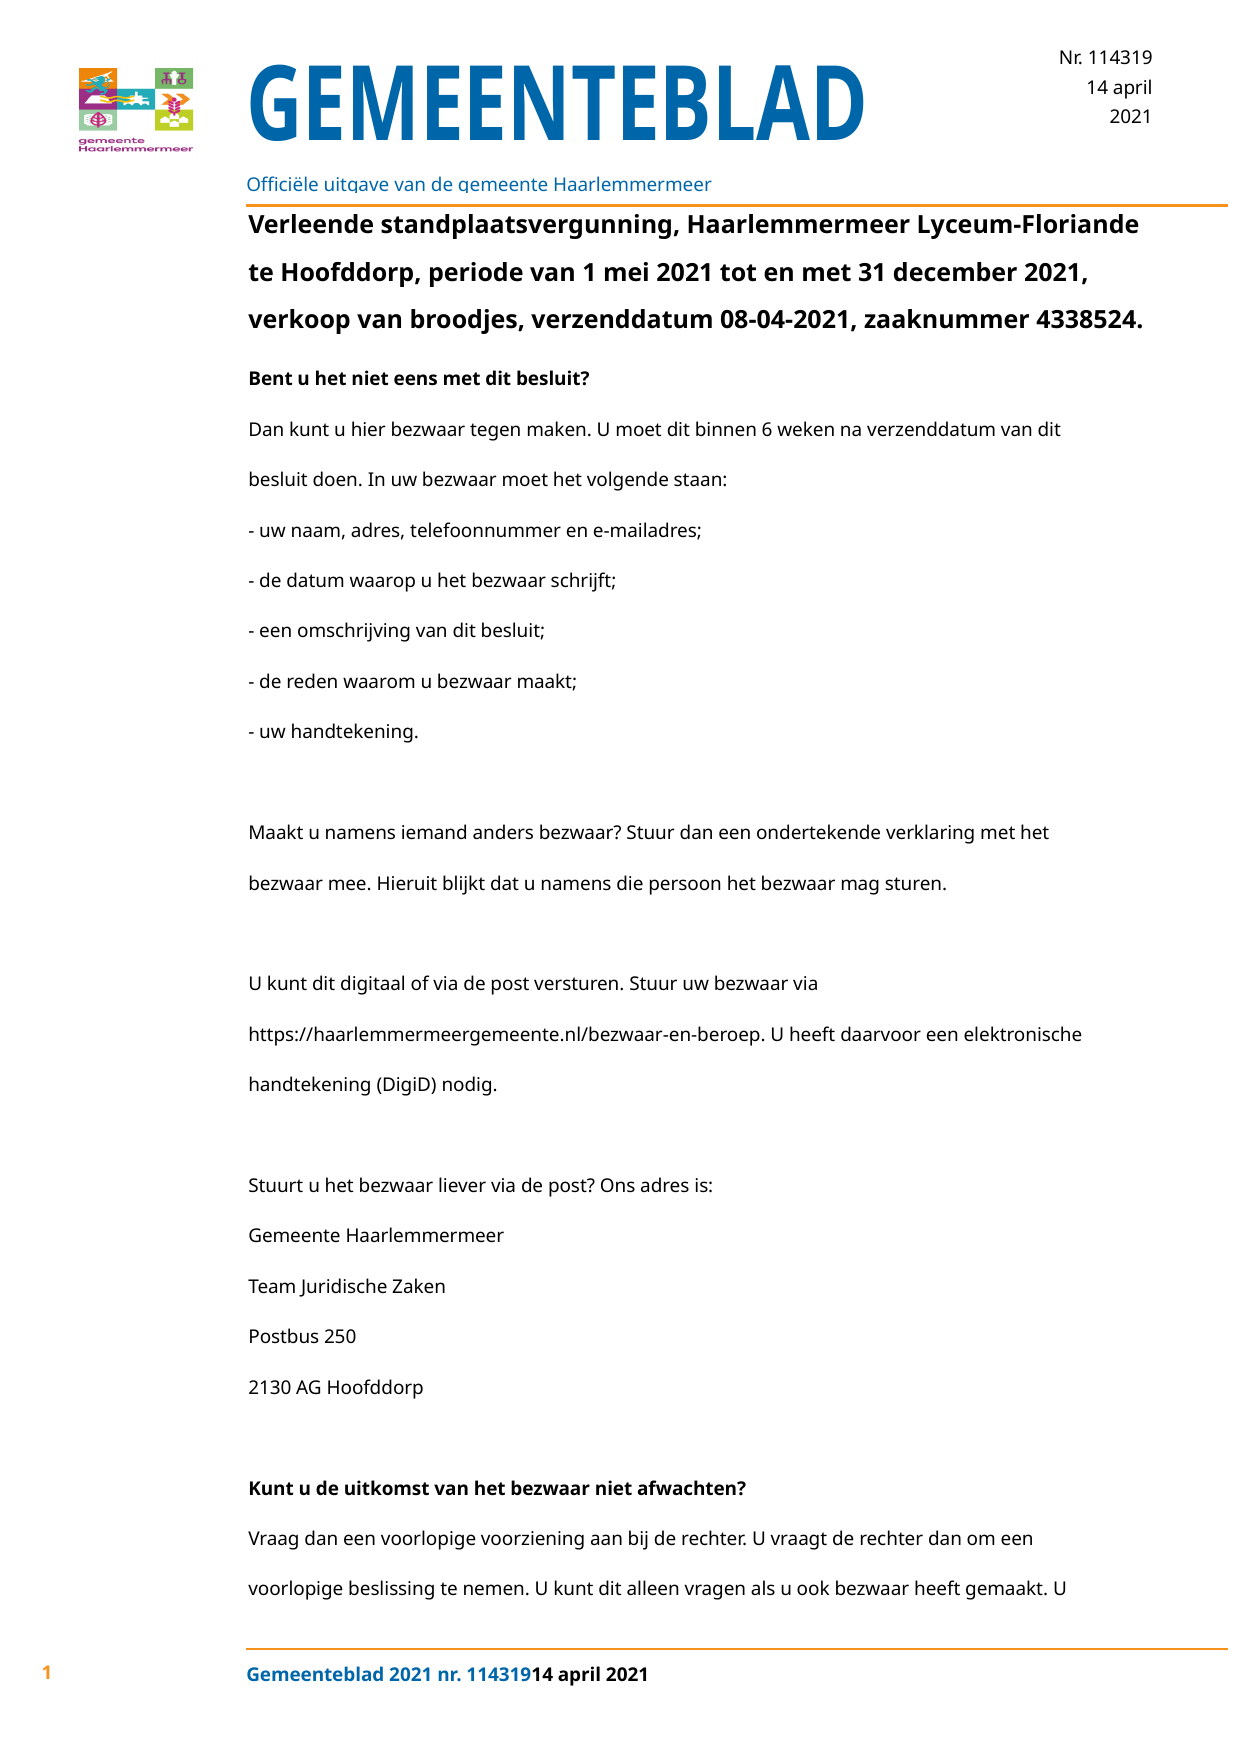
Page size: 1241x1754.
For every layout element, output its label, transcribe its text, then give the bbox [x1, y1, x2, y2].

text besluit doen. In uw bezwaar moet het volgende staan: [248, 466, 1152, 492]
text Maakt u namens iemand anders bezwaar? Stuur dan een ondertekende verklaring met het [248, 819, 1152, 845]
text 2130 AG Hoofddorp [248, 1374, 1152, 1399]
text Dan kunt u hier bezwaar tegen maken. U moet dit binnen 6 weken na verzenddatum van dit [248, 416, 1152, 442]
text voorlopige beslissing te nemen. U kunt dit alleen vragen als u ook bezwaar heeft gemaakt. U [248, 1576, 1152, 1601]
text handtekening (DigiD) nodig. [248, 1071, 1152, 1097]
text U kunt dit digitaal of via de post versturen. Stuur uw bezwaar via [248, 971, 1152, 996]
text - de reden waarom u bezwaar maakt; [248, 668, 1152, 694]
text - uw naam, adres, telefoonnummer en e-mailadres; [248, 517, 1152, 542]
picture [41, 47, 231, 172]
text Vraag dan een voorlopige voorziening aan bij de rechter. U vraagt de rechter dan om een [248, 1525, 1152, 1551]
text Bent u het niet eens met dit besluit? [248, 366, 1152, 391]
text Stuurt u het bezwaar liever via de post? Ons adres is: [248, 1172, 1152, 1198]
text Kunt u de uitkomst van het bezwaar niet afwachten? [248, 1475, 1152, 1500]
text Team Juridische Zaken [248, 1273, 1152, 1299]
text Postbus 250 [248, 1323, 1152, 1349]
text - de datum waarop u het bezwaar schrijft; [248, 567, 1152, 593]
text - een omschrijving van dit besluit; [248, 618, 1152, 643]
text - uw handtekening. [248, 718, 1152, 744]
text bezwaar mee. Hieruit blijkt dat u namens die persoon het bezwaar mag sturen. [248, 870, 1152, 895]
text Verleende standplaatsvergunning, Haarlemmermeer Lyceum-Floriande te Hoofddorp, periode van 1 mei 2021 tot en met 31 december 2021, verkoop van broodjes, verzenddatum 08-04-2021, zaaknummer 4338524. [248, 207, 1152, 336]
text Gemeente Haarlemmermeer [248, 1223, 1152, 1248]
text https://haarlemmermeergemeente.nl/bezwaar-en-beroep. U heeft daarvoor een elektronische [248, 1021, 1152, 1047]
